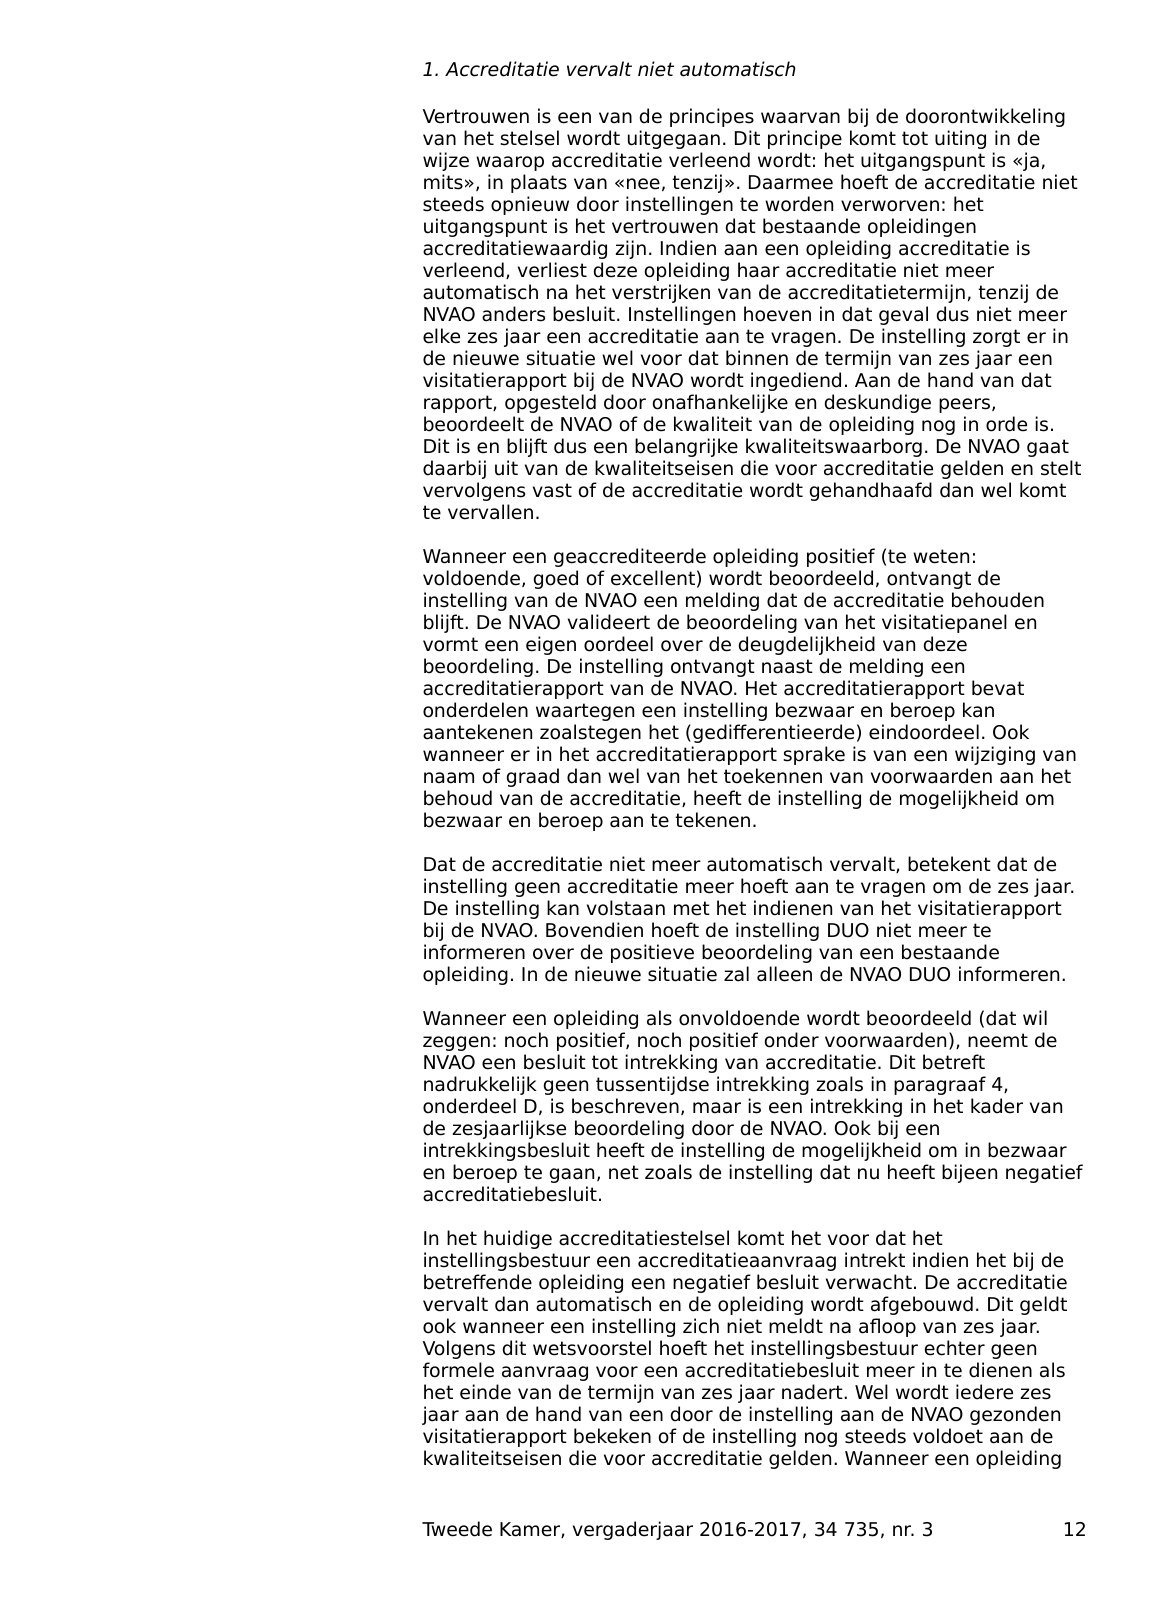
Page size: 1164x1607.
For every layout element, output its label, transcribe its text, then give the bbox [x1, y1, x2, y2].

text Dat de accreditatie niet meer automatisch vervalt, betekent dat de instelling geen accreditatie meer hoeft aan te vragen om de zes jaar. De instelling kan volstaan met het indienen van het visitatierapport bij de NVAO. Bovendien hoeft de instelling DUO niet meer te informeren over de positieve beoordeling van een bestaande opleiding. In de nieuwe situatie zal alleen de NVAO DUO informeren. [422, 854, 1087, 986]
text In het huidige accreditatiestelsel komt het voor dat het instellingsbestuur een accreditatieaanvraag intrekt indien het bij de betreffende opleiding een negatief besluit verwacht. De accreditatie vervalt dan automatisch en de opleiding wordt afgebouwd. Dit geldt ook wanneer een instelling zich niet meldt na afloop van zes jaar. Volgens dit wetsvoorstel hoeft het instellingsbestuur echter geen formele aanvraag voor een accreditatiebesluit meer in te dienen als het einde van de termijn van zes jaar nadert. Wel wordt iedere zes jaar aan de hand van een door de instelling aan de NVAO gezonden visitatierapport bekeken of de instelling nog steeds voldoet aan de kwaliteitseisen die voor accreditatie gelden. Wanneer een opleiding [422, 1228, 1087, 1469]
subtitle 1. Accreditatie vervalt niet automatisch [422, 59, 1087, 81]
text Wanneer een opleiding als onvoldoende wordt beoordeeld (dat wil zeggen: noch positief, noch positief onder voorwaarden), neemt de NVAO een besluit tot intrekking van accreditatie. Dit betreft nadrukkelijk geen tussentijdse intrekking zoals in paragraaf 4, onderdeel D, is beschreven, maar is een intrekking in het kader van de zesjaarlijkse beoordeling door de NVAO. Ook bij een intrekkingsbesluit heeft de instelling de mogelijkheid om in bezwaar en beroep te gaan, net zoals de instelling dat nu heeft bijeen negatief accreditatiebesluit. [422, 1008, 1087, 1206]
text Wanneer een geaccrediteerde opleiding positief (te weten: voldoende, goed of excellent) wordt beoordeeld, ontvangt de instelling van de NVAO een melding dat de accreditatie behouden blijft. De NVAO valideert de beoordeling van het visitatiepanel en vormt een eigen oordeel over de deugdelijkheid van deze beoordeling. De instelling ontvangt naast de melding een accreditatierapport van de NVAO. Het accreditatierapport bevat onderdelen waartegen een instelling bezwaar en beroep kan aantekenen zoalstegen het (gedifferentieerde) eindoordeel. Ook wanneer er in het accreditatierapport sprake is van een wijziging van naam of graad dan wel van het toekennen van voorwaarden aan het behoud van de accreditatie, heeft de instelling de mogelijkheid om bezwaar en beroep aan te tekenen. [422, 546, 1087, 832]
text Vertrouwen is een van de principes waarvan bij de doorontwikkeling van het stelsel wordt uitgegaan. Dit principe komt tot uiting in de wijze waarop accreditatie verleend wordt: het uitgangspunt is «ja, mits», in plaats van «nee, tenzij». Daarmee hoeft de accreditatie niet steeds opnieuw door instellingen te worden verworven: het uitgangspunt is het vertrouwen dat bestaande opleidingen accreditatiewaardig zijn. Indien aan een opleiding accreditatie is verleend, verliest deze opleiding haar accreditatie niet meer automatisch na het verstrijken van de accreditatietermijn, tenzij de NVAO anders besluit. Instellingen hoeven in dat geval dus niet meer elke zes jaar een accreditatie aan te vragen. De instelling zorgt er in de nieuwe situatie wel voor dat binnen de termijn van zes jaar een visitatierapport bij de NVAO wordt ingediend. Aan de hand van dat rapport, opgesteld door onafhankelijke en deskundige peers, beoordeelt de NVAO of de kwaliteit van de opleiding nog in orde is. Dit is en blijft dus een belangrijke kwaliteitswaarborg. De NVAO gaat daarbij uit van de kwaliteitseisen die voor accreditatie gelden en stelt vervolgens vast of de accreditatie wordt gehandhaafd dan wel komt te vervallen. [422, 106, 1087, 524]
